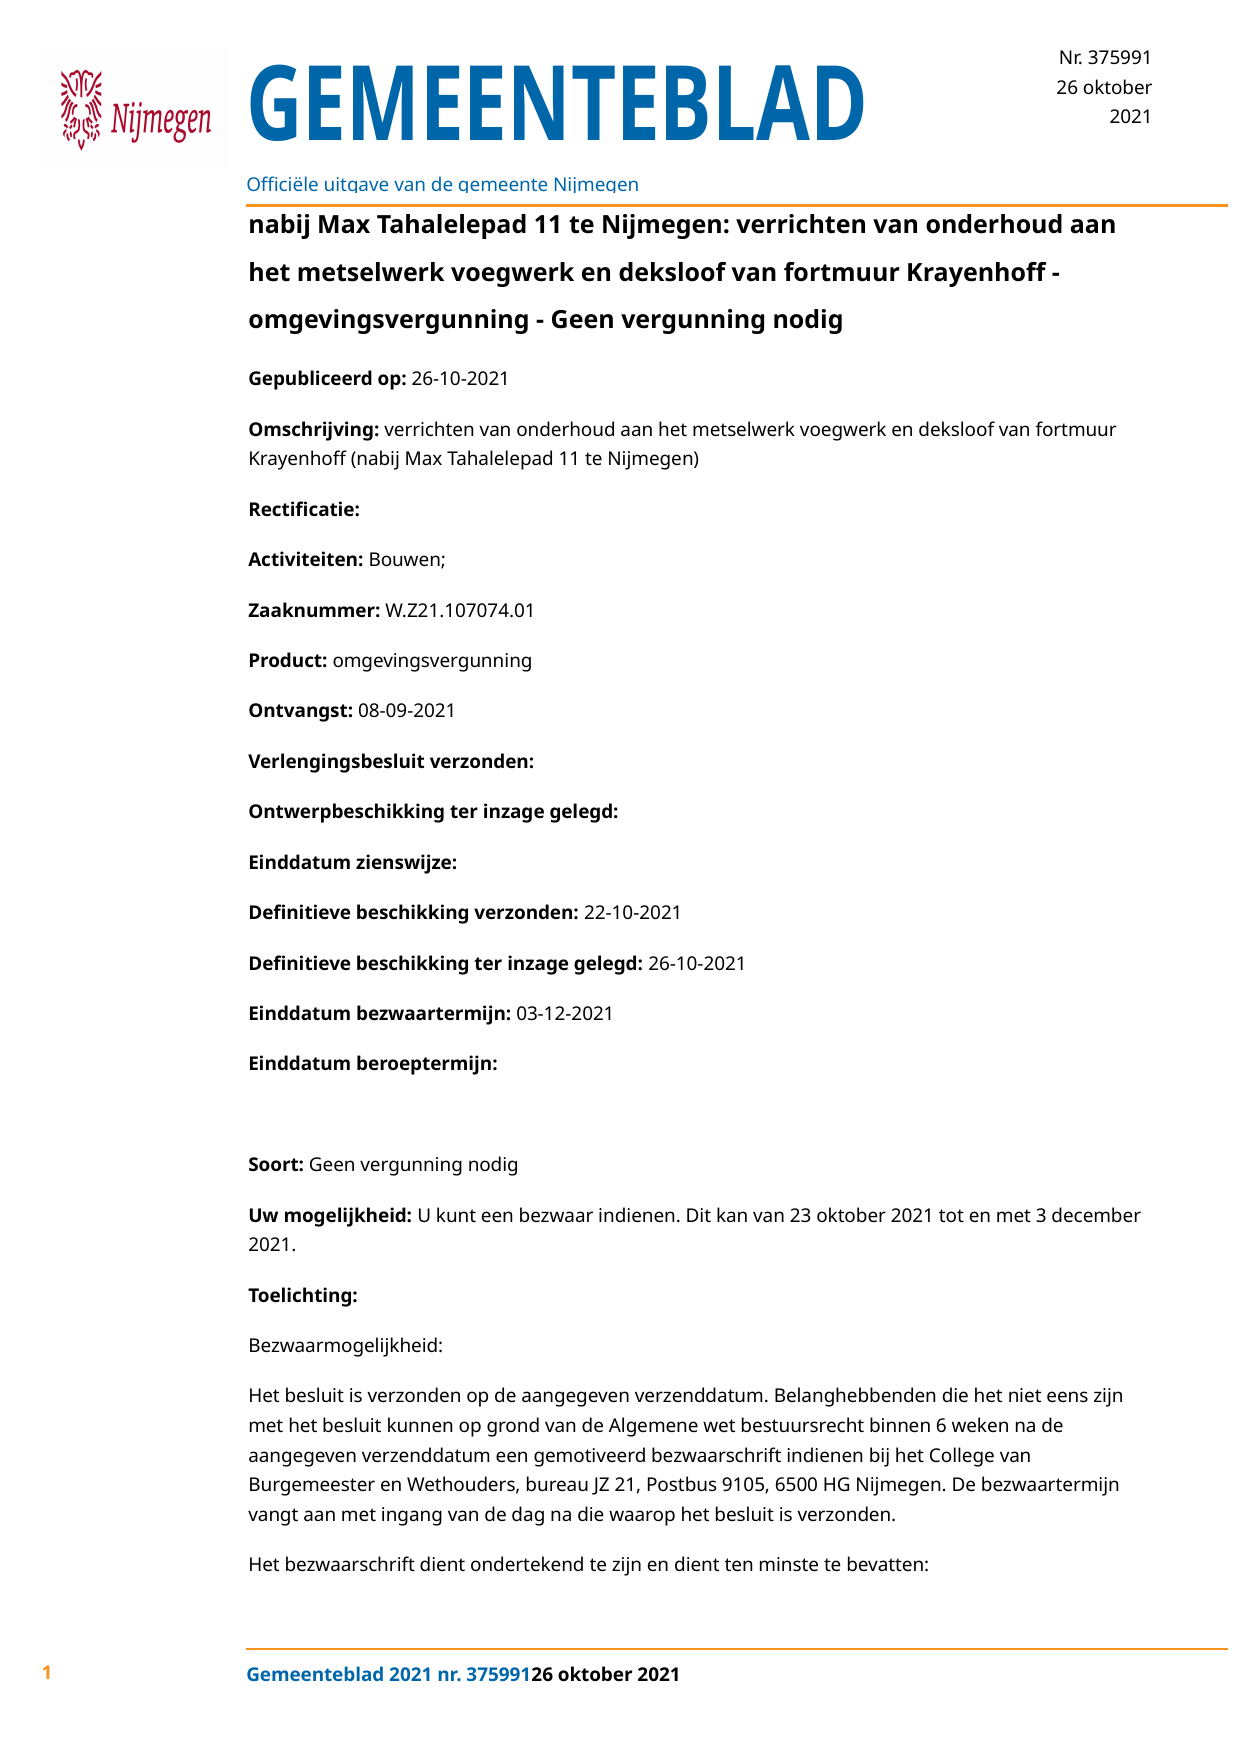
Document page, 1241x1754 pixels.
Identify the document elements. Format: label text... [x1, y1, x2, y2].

text Toelichting: [248, 1282, 1152, 1307]
text nabij Max Tahalelepad 11 te Nijmegen: verrichten van onderhoud aan het metselwerk voegwerk en deksloof van fortmuur Krayenhoff - omgevingsvergunning - Geen vergunning nodig [248, 207, 1152, 336]
text Rectificatie: [248, 496, 1152, 522]
text Gepubliceerd op: 26-10-2021 [248, 366, 1152, 391]
picture [41, 47, 231, 172]
text Uw mogelijkheid: U kunt een bezwaar indienen. Dit kan van 23 oktober 2021 tot en met 3 december 2021. [248, 1202, 1152, 1257]
text Verlengingsbesluit verzonden: [248, 748, 1152, 774]
text Ontwerpbeschikking ter inzage gelegd: [248, 798, 1152, 824]
text Einddatum zienswijze: [248, 849, 1152, 874]
text Soort: Geen vergunning nodig [248, 1151, 1152, 1177]
text Definitieve beschikking ter inzage gelegd: 26-10-2021 [248, 950, 1152, 975]
text Product: omgevingsvergunning [248, 647, 1152, 673]
text Activiteiten: Bouwen; [248, 546, 1152, 572]
text Einddatum bezwaartermijn: 03-12-2021 [248, 1000, 1152, 1026]
text Definitieve beschikking verzonden: 22-10-2021 [248, 899, 1152, 925]
text Het bezwaarschrift dient ondertekend te zijn en dient ten minste te bevatten: [248, 1551, 1152, 1577]
text Omschrijving: verrichten van onderhoud aan het metselwerk voegwerk en deksloof van fortmuur Krayenhoff (nabij Max Tahalelepad 11 te Nijmegen) [248, 416, 1152, 471]
text Ontvangst: 08-09-2021 [248, 698, 1152, 723]
text Zaaknummer: W.Z21.107074.01 [248, 597, 1152, 622]
text Einddatum beroeptermijn: [248, 1051, 1152, 1076]
text Bezwaarmogelijkheid: [248, 1332, 1152, 1358]
text Het besluit is verzonden op de aangegeven verzenddatum. Belanghebbenden die het niet eens zijn met het besluit kunnen op grond van de Algemene wet bestuursrecht binnen 6 weken na de aangegeven verzenddatum een gemotiveerd bezwaarschrift indienen bij het College van Burgemeester en Wethouders, bureau JZ 21, Postbus 9105, 6500 HG Nijmegen. De bezwaartermijn vangt aan met ingang van de dag na die waarop het besluit is verzonden. [248, 1383, 1152, 1527]
